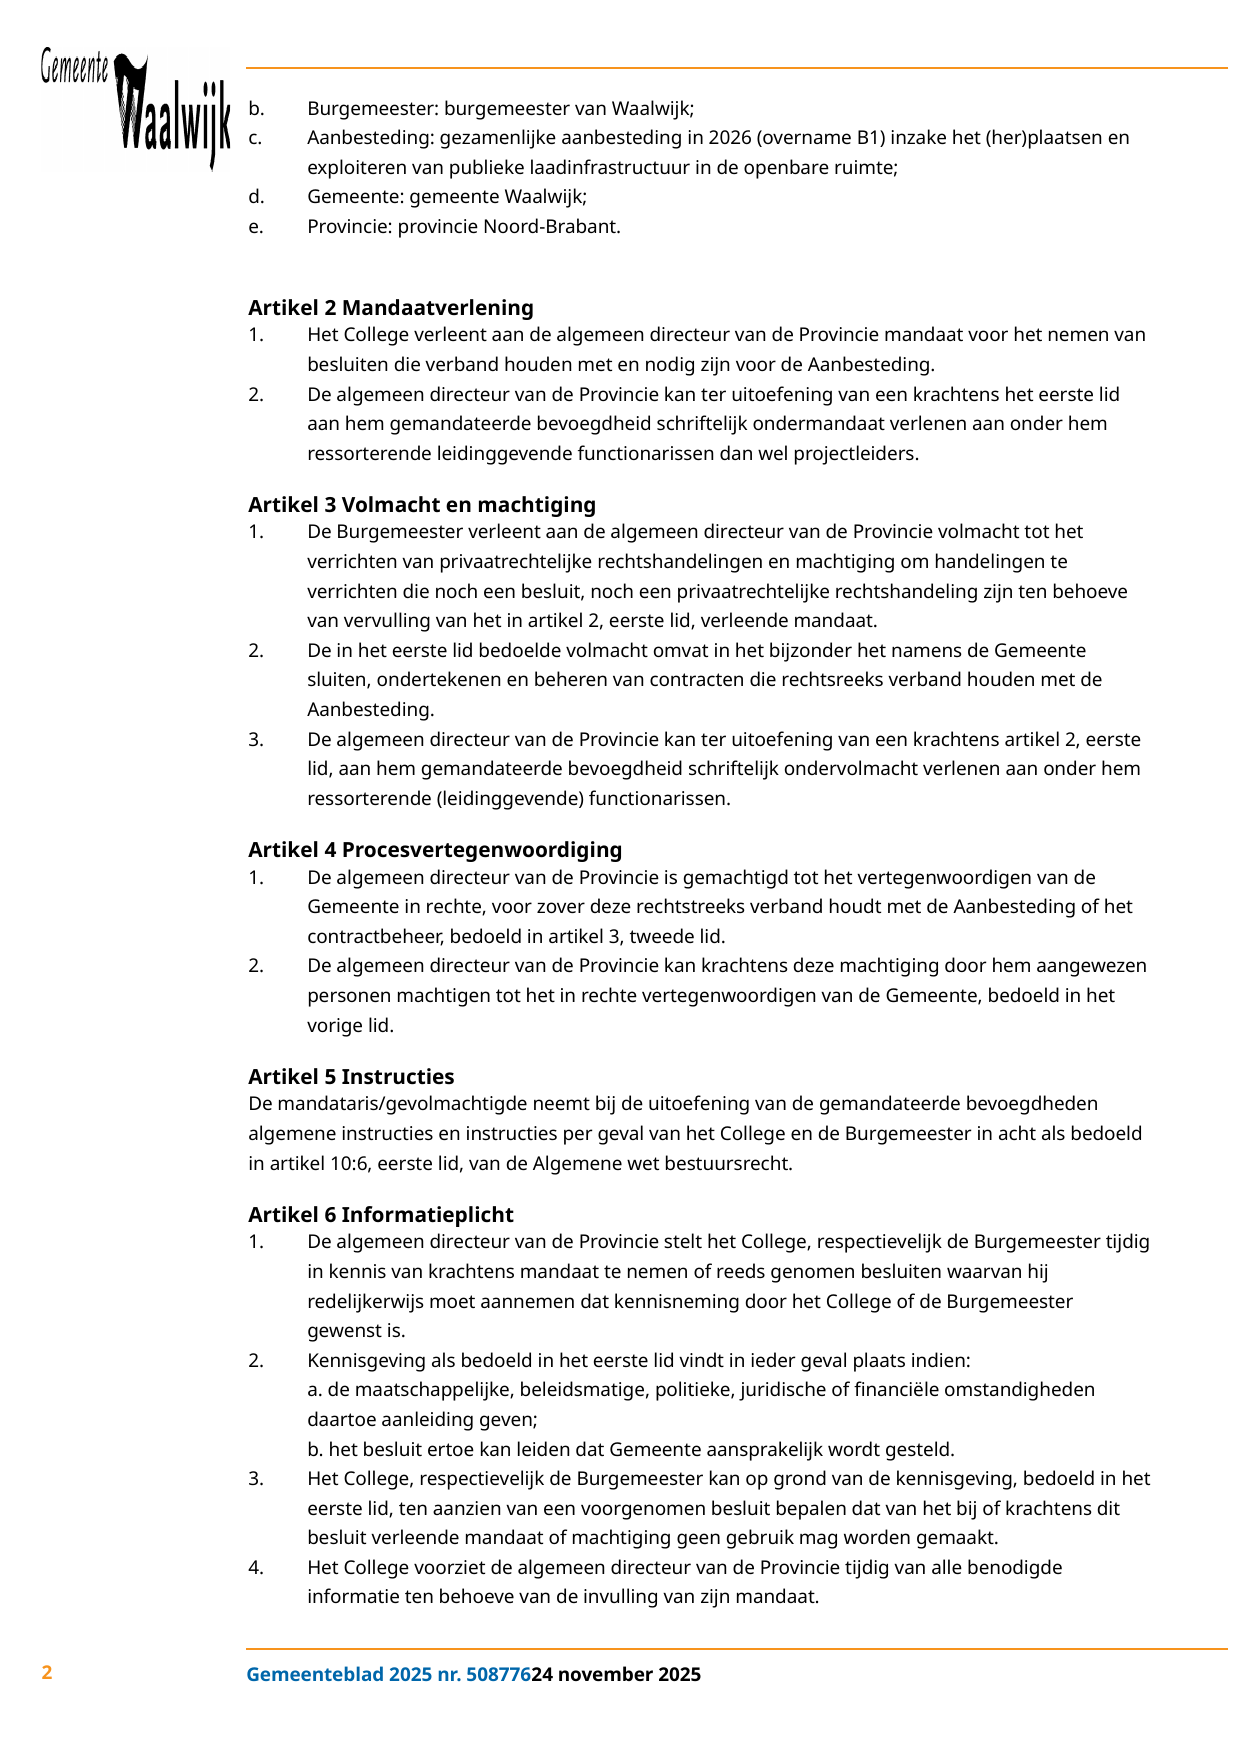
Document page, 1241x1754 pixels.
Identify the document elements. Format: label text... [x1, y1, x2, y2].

text Artikel 3 Volmacht en machtiging [248, 490, 1152, 519]
list Het College verleent aan de algemeen directeur van de Provincie mandaat voor het nemen van besluiten die verband houden met en nodig zijn voor de Aanbesteding. [248, 322, 1152, 377]
list b. het besluit ertoe kan leiden dat Gemeente aansprakelijk wordt gesteld. [248, 1436, 1152, 1461]
text De mandataris/gevolmachtigde neemt bij de uitoefening van de gemandateerde bevoegdheden algemene instructies en instructies per geval van het College en de Burgemeester in acht als bedoeld in artikel 10:6, eerste lid, van de Algemene wet bestuursrecht. [248, 1091, 1152, 1176]
text Artikel 6 Informatieplicht [248, 1200, 1152, 1229]
list Het College, respectievelijk de Burgemeester kan op grond van de kennisgeving, bedoeld in het eerste lid, ten aanzien van een voorgenomen besluit bepalen dat van het bij of krachtens dit besluit verleende mandaat of machtiging geen gebruik mag worden gemaakt. [248, 1465, 1152, 1550]
list Kennisgeving als bedoeld in het eerste lid vindt in ieder geval plaats indien: [248, 1347, 1152, 1373]
list De algemeen directeur van de Provincie stelt het College, respectievelijk de Burgemeester tijdig in kennis van krachtens mandaat te nemen of reeds genomen besluiten waarvan hij redelijkerwijs moet aannemen dat kennisneming door het College of de Burgemeester gewenst is. [248, 1229, 1152, 1343]
list De in het eerste lid bedoelde volmacht omvat in het bijzonder het namens de Gemeente sluiten, ondertekenen en beheren van contracten die rechtsreeks verband houden met de Aanbesteding. [248, 637, 1152, 722]
list De algemeen directeur van de Provincie kan ter uitoefening van een krachtens artikel 2, eerste lid, aan hem gemandateerde bevoegdheid schriftelijk ondervolmacht verlenen aan onder hem ressorterende (leidinggevende) functionarissen. [248, 726, 1152, 811]
list Aanbesteding: gezamenlijke aanbesteding in 2026 (overname B1) inzake het (her)plaatsen en exploiteren van publieke laadinfrastructuur in de openbare ruimte; [248, 124, 1152, 180]
list Gemeente: gemeente Waalwijk; [248, 183, 1152, 209]
text Artikel 2 Mandaatverlening [248, 293, 1152, 322]
list Provincie: provincie Noord-Brabant. [248, 213, 1152, 239]
list De algemeen directeur van de Provincie is gemachtigd tot het vertegenwoordigen van de Gemeente in rechte, voor zover deze rechtstreeks verband houdt met de Aanbesteding of het contractbeheer, bedoeld in artikel 3, tweede lid. [248, 864, 1152, 949]
list Het College voorziet de algemeen directeur van de Provincie tijdig van alle benodigde informatie ten behoeve van de invulling van zijn mandaat. [248, 1554, 1152, 1609]
text Artikel 4 Procesvertegenwoordiging [248, 835, 1152, 864]
list De algemeen directeur van de Provincie kan ter uitoefening van een krachtens het eerste lid aan hem gemandateerde bevoegdheid schriftelijk ondermandaat verlenen aan onder hem ressorterende leidinggevende functionarissen dan wel projectleiders. [248, 381, 1152, 466]
list a. de maatschappelijke, beleidsmatige, politieke, juridische of financiële omstandigheden daartoe aanleiding geven; [248, 1377, 1152, 1432]
list Burgemeester: burgemeester van Waalwijk; [248, 95, 1152, 121]
list De Burgemeester verleent aan de algemeen directeur van de Provincie volmacht tot het verrichten van privaatrechtelijke rechtshandelingen en machtiging om handelingen te verrichten die noch een besluit, noch een privaatrechtelijke rechtshandeling zijn ten behoeve van vervulling van het in artikel 2, eerste lid, verleende mandaat. [248, 519, 1152, 633]
text Artikel 5 Instructies [248, 1062, 1152, 1091]
picture [41, 47, 231, 172]
list De algemeen directeur van de Provincie kan krachtens deze machtiging door hem aangewezen personen machtigen tot het in rechte vertegenwoordigen van de Gemeente, bedoeld in het vorige lid. [248, 953, 1152, 1037]
